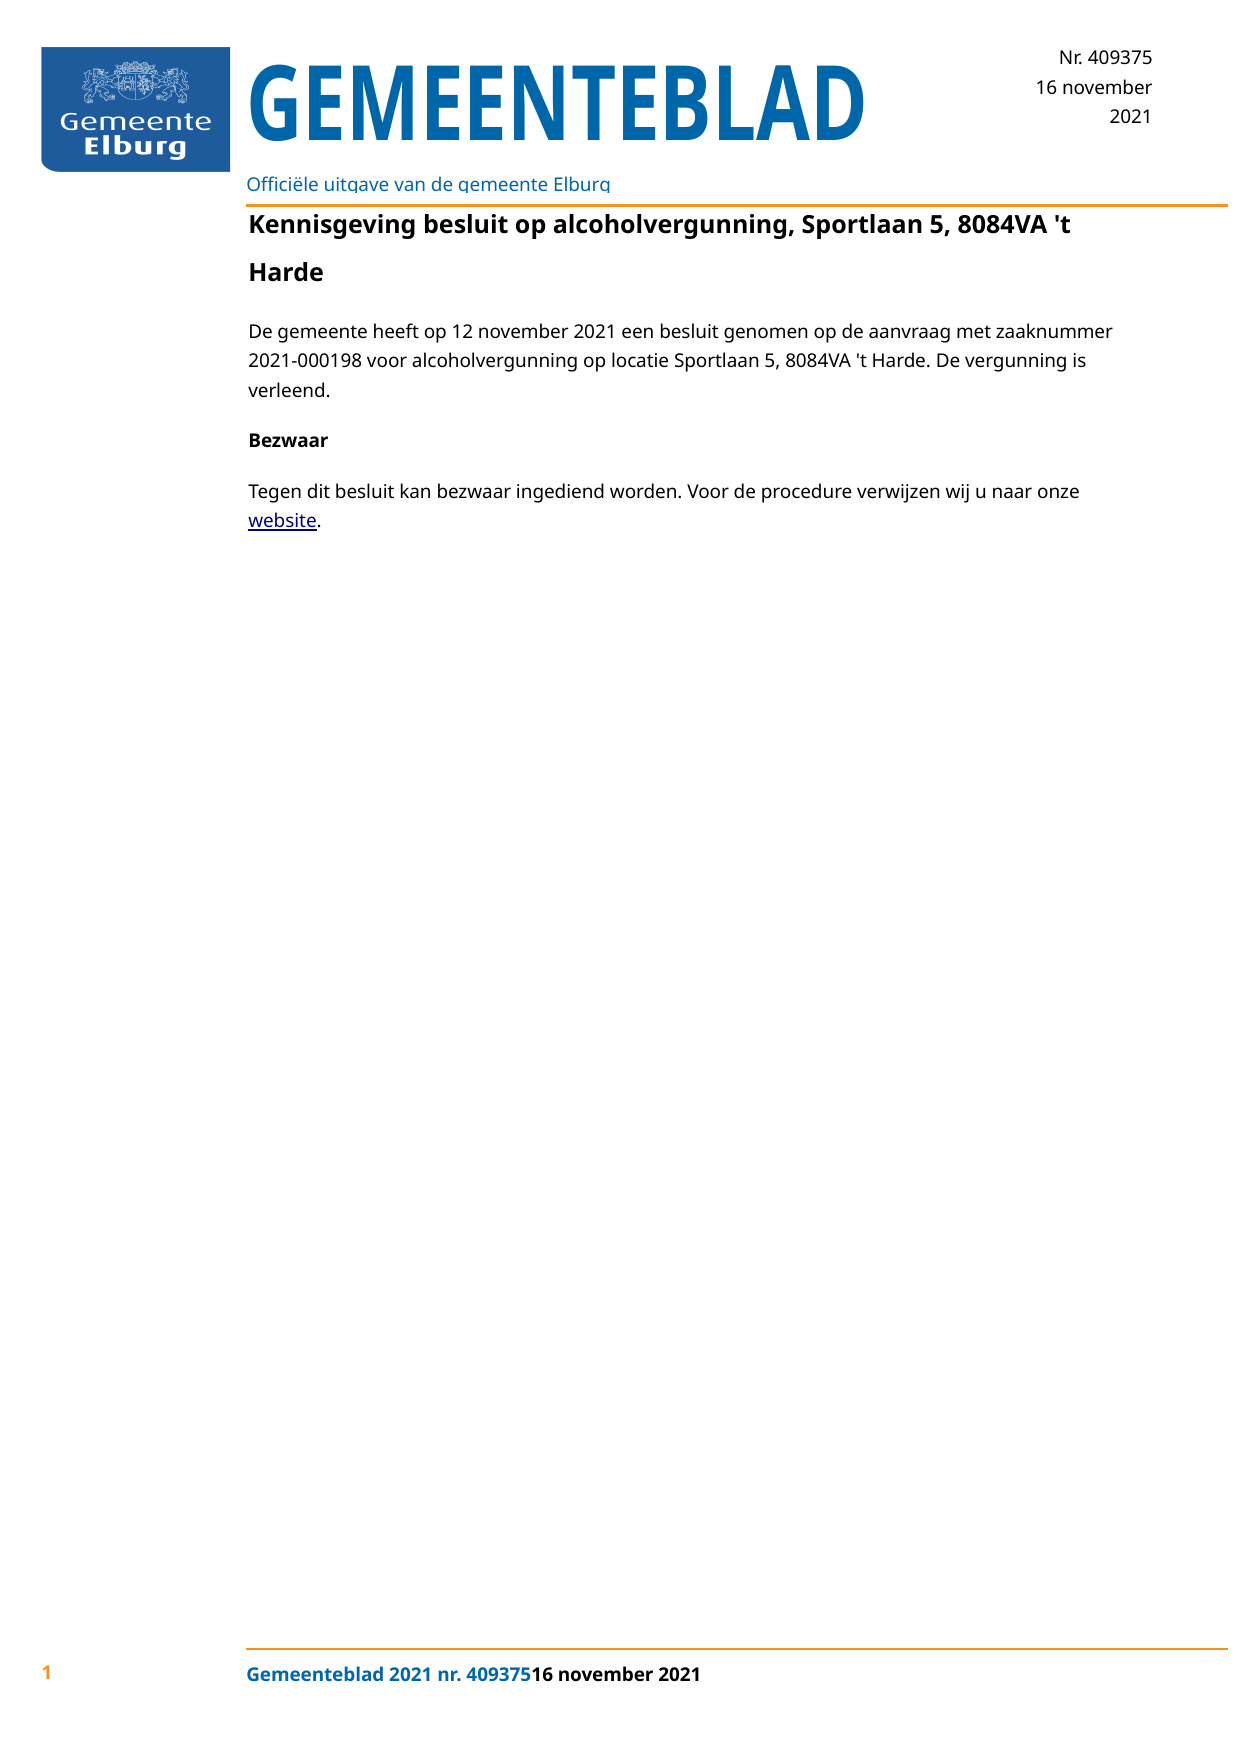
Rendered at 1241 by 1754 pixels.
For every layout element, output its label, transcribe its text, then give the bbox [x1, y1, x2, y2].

text Kennisgeving besluit op alcoholvergunning, Sportlaan 5, 8084VA 't Harde [248, 207, 1152, 288]
text De gemeente heeft op 12 november 2021 een besluit genomen op de aanvraag met zaaknummer 2021-000198 voor alcoholvergunning op locatie Sportlaan 5, 8084VA 't Harde. De vergunning is verleend. [248, 318, 1152, 403]
text Bezwaar [248, 427, 1152, 453]
picture [41, 47, 231, 172]
text Tegen dit besluit kan bezwaar ingediend worden. Voor de procedure verwijzen wij u naar onze website. [248, 478, 1152, 533]
